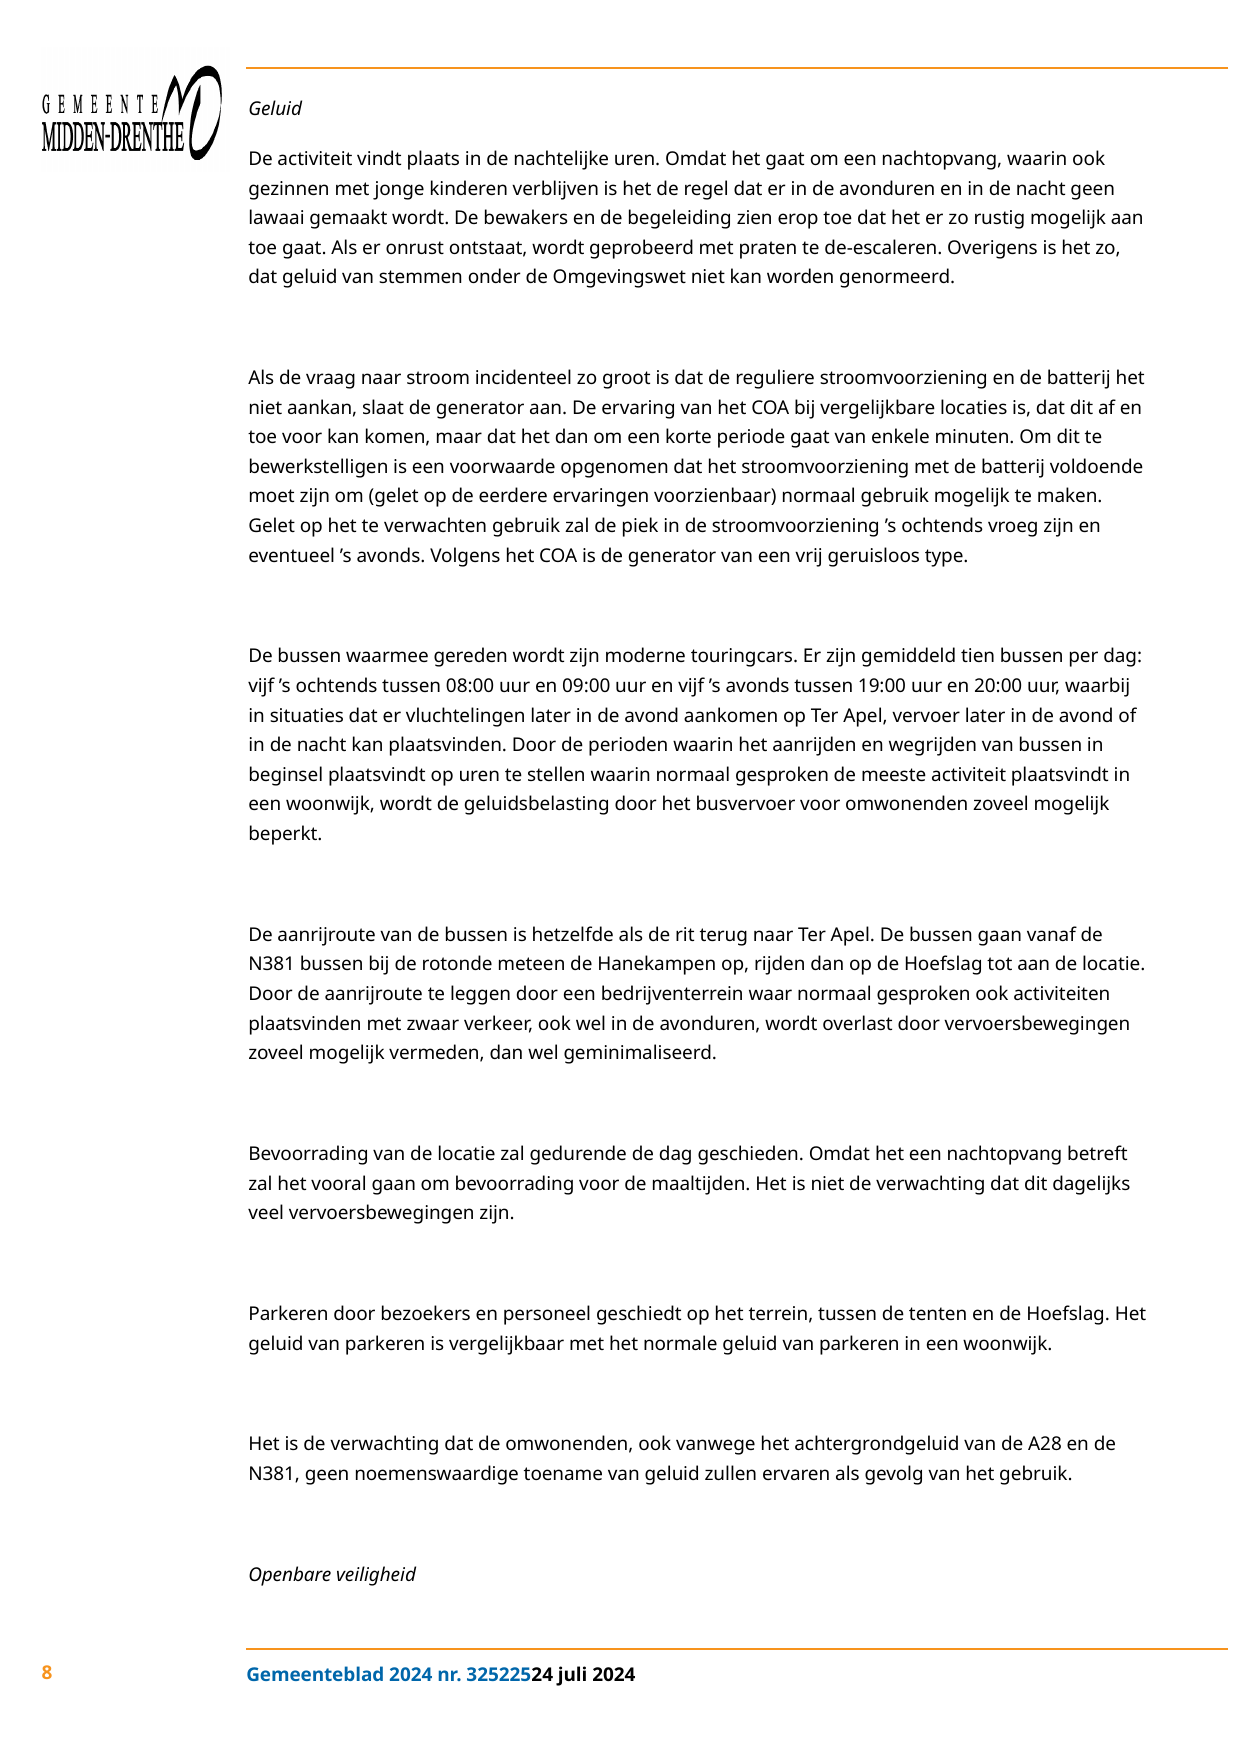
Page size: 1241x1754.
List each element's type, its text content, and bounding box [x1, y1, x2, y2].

text Geluid [248, 95, 1152, 121]
text Bevoorrading van de locatie zal gedurende de dag geschieden. Omdat het een nachtopvang betreft zal het vooral gaan om bevoorrading voor de maaltijden. Het is niet de verwachting dat dit dagelijks veel vervoersbewegingen zijn. [248, 1140, 1152, 1225]
text De aanrijroute van de bussen is hetzelfde als de rit terug naar Ter Apel. De bussen gaan vanaf de N381 bussen bij de rotonde meteen de Hanekampen op, rijden dan op de Hoefslag tot aan de locatie. Door de aanrijroute te leggen door een bedrijventerrein waar normaal gesproken ook activiteiten plaatsvinden met zwaar verkeer, ook wel in de avonduren, wordt overlast door vervoersbewegingen zoveel mogelijk vermeden, dan wel geminimaliseerd. [248, 921, 1152, 1065]
picture [41, 47, 231, 172]
text De bussen waarmee gereden wordt zijn moderne touringcars. Er zijn gemiddeld tien bussen per dag: vijf ’s ochtends tussen 08:00 uur en 09:00 uur en vijf ’s avonds tussen 19:00 uur en 20:00 uur, waarbij in situaties dat er vluchtelingen later in de avond aankomen op Ter Apel, vervoer later in de avond of in de nacht kan plaatsvinden. Door de perioden waarin het aanrijden en wegrijden van bussen in beginsel plaatsvindt op uren te stellen waarin normaal gesproken de meeste activiteit plaatsvindt in een woonwijk, wordt de geluidsbelasting door het busvervoer voor omwonenden zoveel mogelijk beperkt. [248, 643, 1152, 846]
text Openbare veiligheid [248, 1561, 1152, 1587]
text Als de vraag naar stroom incidenteel zo groot is dat de reguliere stroomvoorziening en de batterij het niet aankan, slaat de generator aan. De ervaring van het COA bij vergelijkbare locaties is, dat dit af en toe voor kan komen, maar dat het dan om een korte periode gaat van enkele minuten. Om dit te bewerkstelligen is een voorwaarde opgenomen dat het stroomvoorziening met de batterij voldoende moet zijn om (gelet op de eerdere ervaringen voorzienbaar) normaal gebruik mogelijk te maken. Gelet op het te verwachten gebruik zal de piek in de stroomvoorziening ’s ochtends vroeg zijn en eventueel ’s avonds. Volgens het COA is de generator van een vrij geruisloos type. [248, 364, 1152, 568]
text De activiteit vindt plaats in de nachtelijke uren. Omdat het gaat om een nachtopvang, waarin ook gezinnen met jonge kinderen verblijven is het de regel dat er in de avonduren en in de nacht geen lawaai gemaakt wordt. De bewakers en de begeleiding zien erop toe dat het er zo rustig mogelijk aan toe gaat. Als er onrust ontstaat, wordt geprobeerd met praten te de-escaleren. Overigens is het zo, dat geluid van stemmen onder de Omgevingswet niet kan worden genormeerd. [248, 145, 1152, 289]
text Het is de verwachting dat de omwonenden, ook vanwege het achtergrondgeluid van de A28 en de N381, geen noemenswaardige toename van geluid zullen ervaren als gevolg van het gebruik. [248, 1431, 1152, 1486]
text Parkeren door bezoekers en personeel geschiedt op het terrein, tussen de tenten en de Hoefslag. Het geluid van parkeren is vergelijkbaar met het normale geluid van parkeren in een woonwijk. [248, 1300, 1152, 1356]
